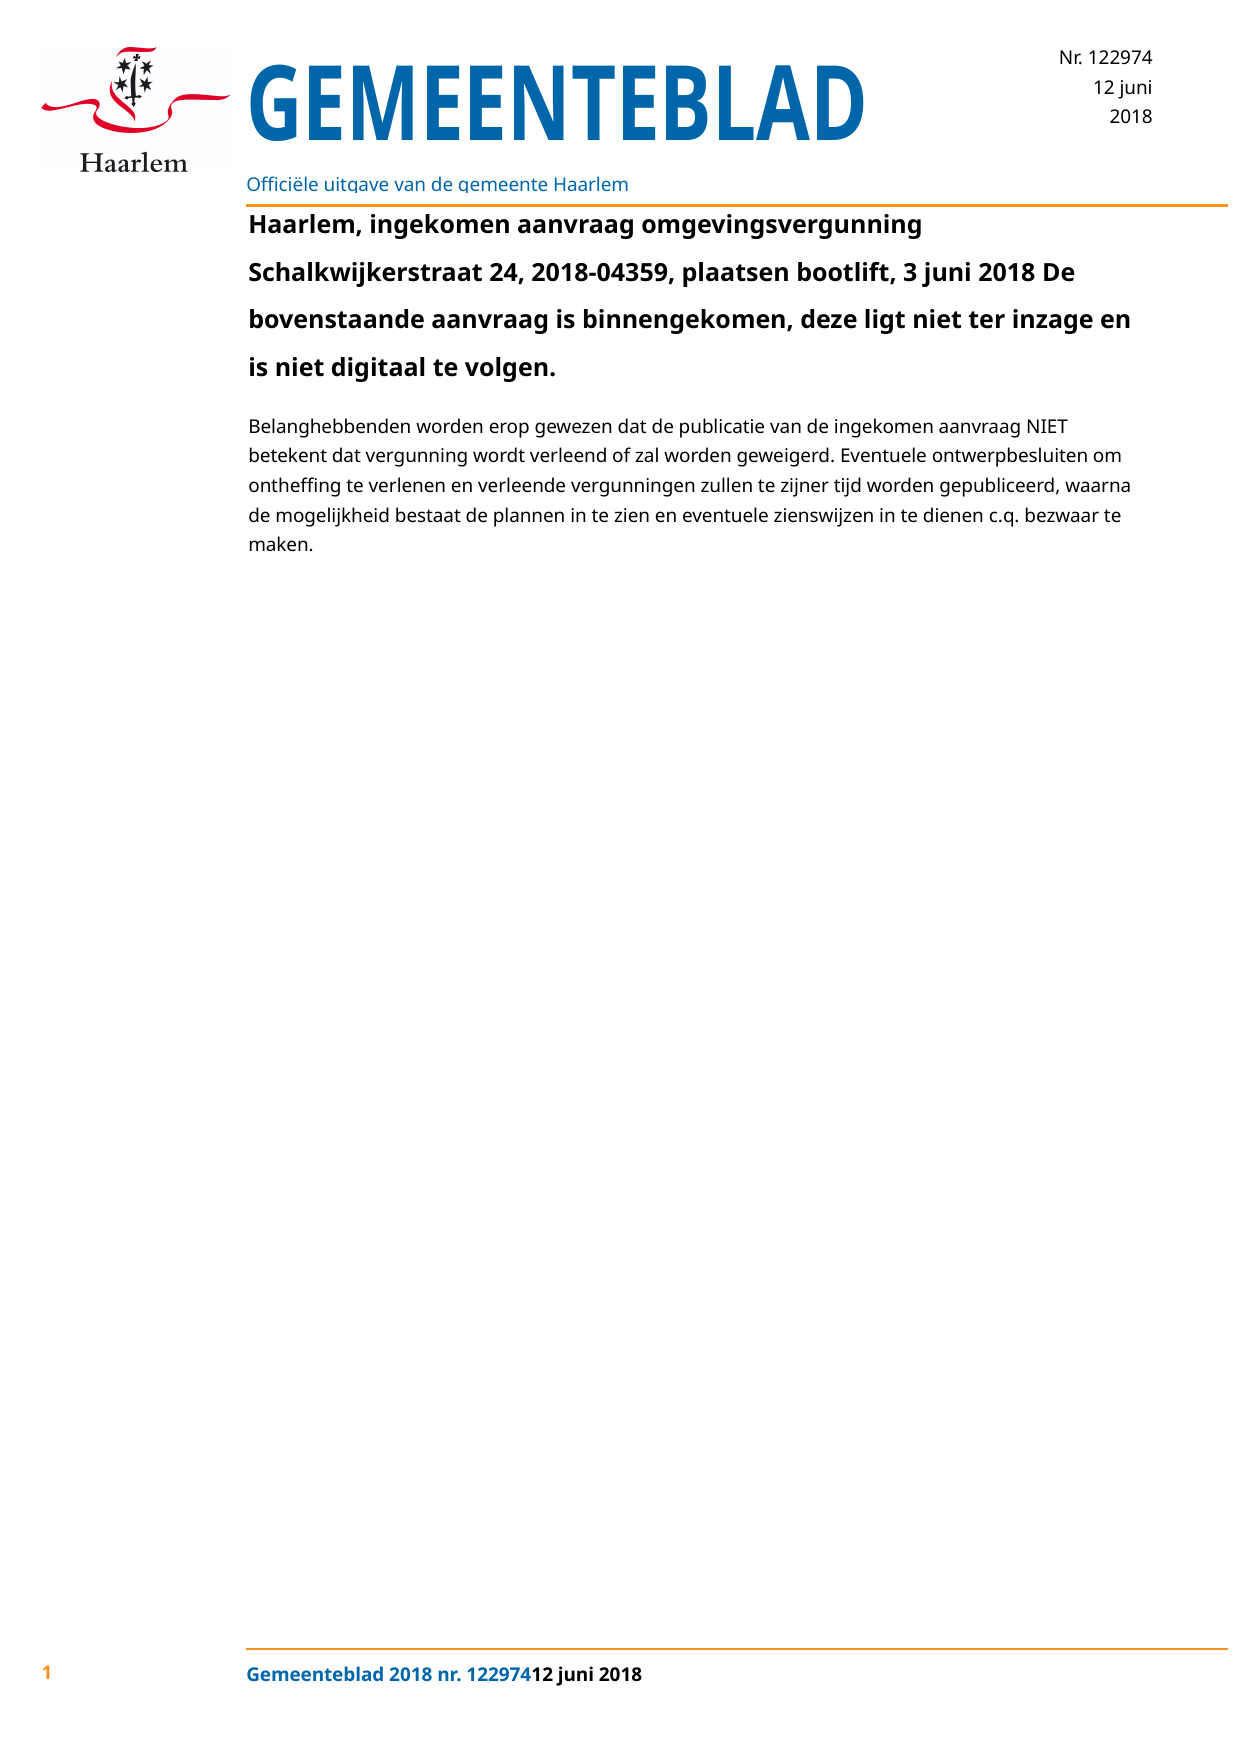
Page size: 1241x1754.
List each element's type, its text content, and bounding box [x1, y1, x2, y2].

picture [41, 47, 231, 172]
text Haarlem, ingekomen aanvraag omgevingsvergunning Schalkwijkerstraat 24, 2018-04359, plaatsen bootlift, 3 juni 2018 De bovenstaande aanvraag is binnengekomen, deze ligt niet ter inzage en is niet digitaal te volgen. [248, 207, 1152, 384]
text Belanghebbenden worden erop gewezen dat de publicatie van de ingekomen aanvraag NIET betekent dat vergunning wordt verleend of zal worden geweigerd. Eventuele ontwerpbesluiten om ontheffing te verlenen en verleende vergunningen zullen te zijner tijd worden gepubliceerd, waarna de mogelijkheid bestaat de plannen in te zien en eventuele zienswijzen in te dienen c.q. bezwaar te maken. [248, 413, 1152, 557]
